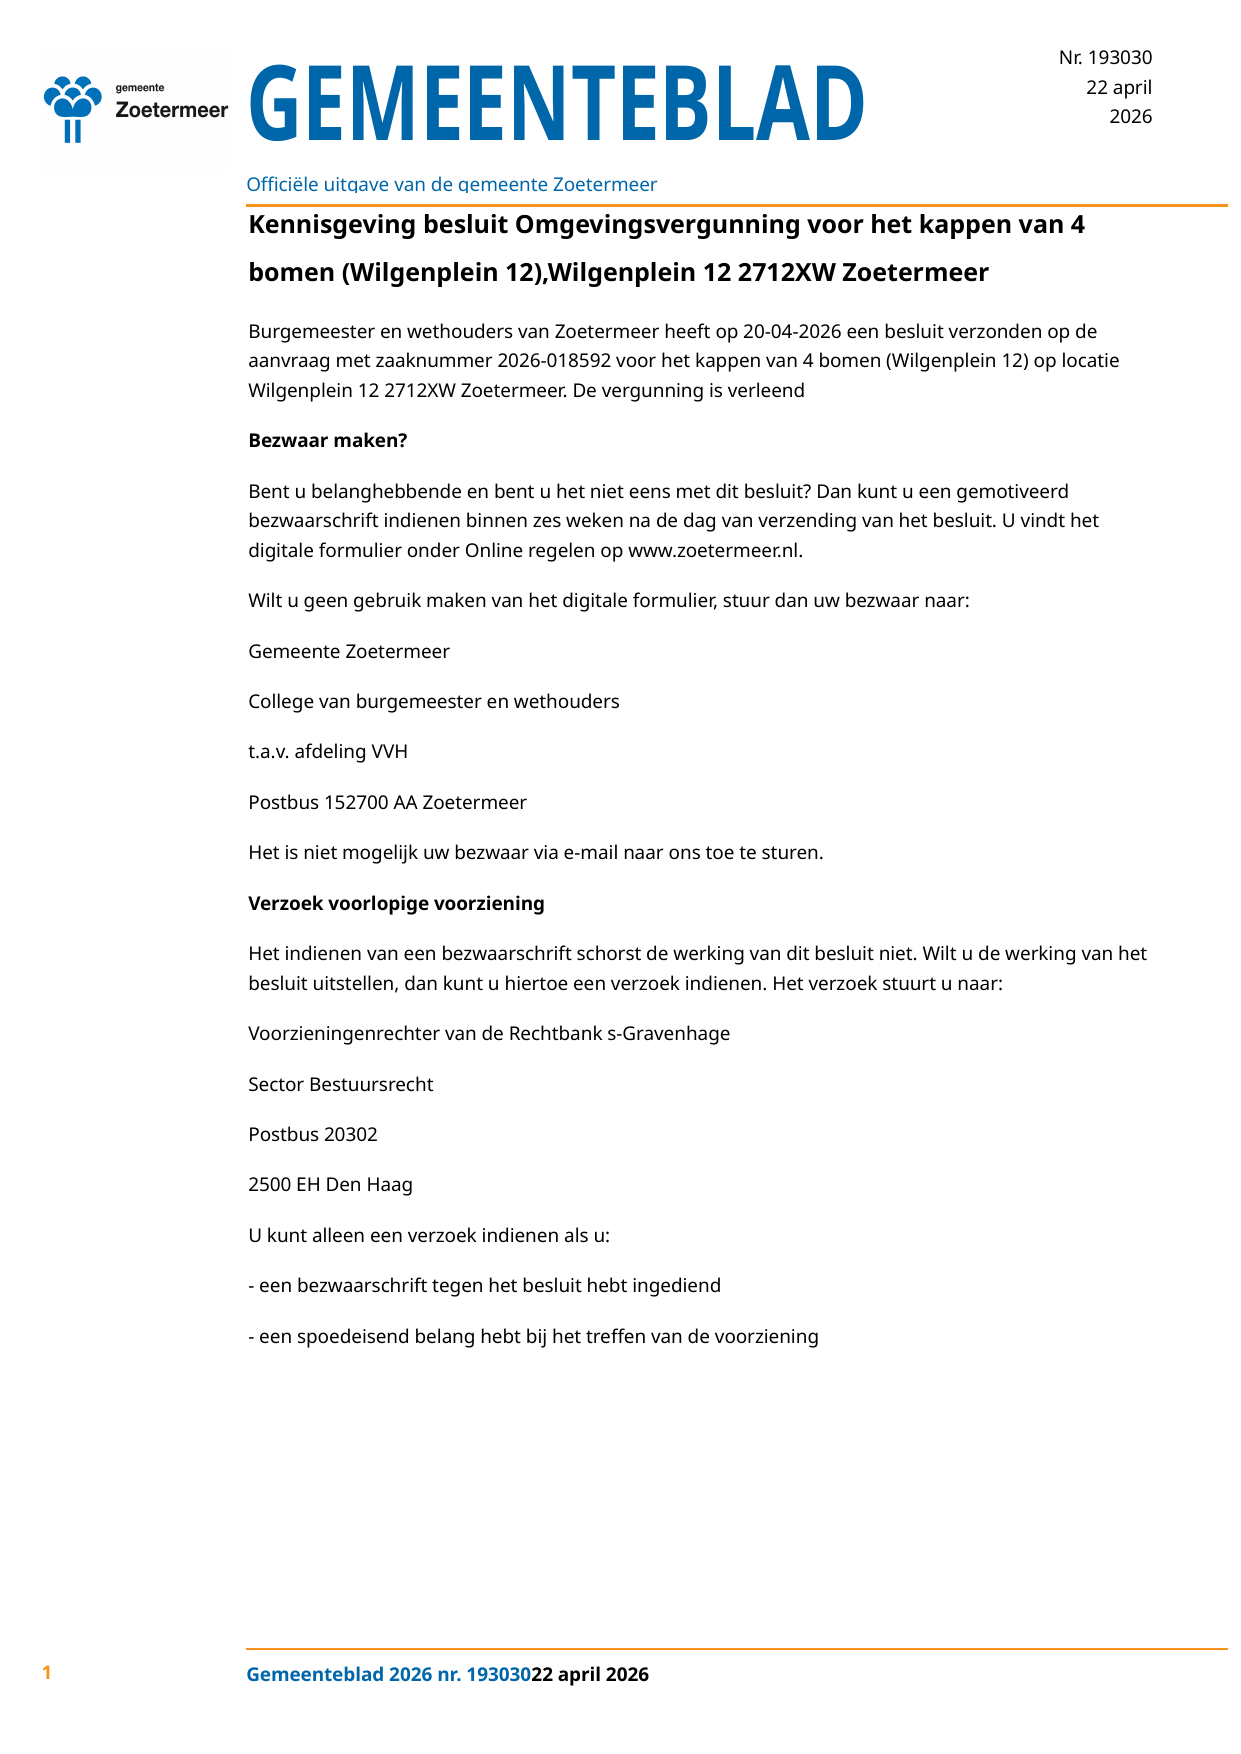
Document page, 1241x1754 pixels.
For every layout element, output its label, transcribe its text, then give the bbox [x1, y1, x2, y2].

text - een bezwaarschrift tegen het besluit hebt ingediend [248, 1272, 1152, 1298]
text Het indienen van een bezwaarschrift schorst de werking van dit besluit niet. Wilt u de werking van het besluit uitstellen, dan kunt u hiertoe een verzoek indienen. Het verzoek stuurt u naar: [248, 940, 1152, 996]
text U kunt alleen een verzoek indienen als u: [248, 1222, 1152, 1248]
text Bezwaar maken? [248, 427, 1152, 453]
text Kennisgeving besluit Omgevingsvergunning voor het kappen van 4 bomen (Wilgenplein 12),Wilgenplein 12 2712XW Zoetermeer [248, 207, 1152, 288]
text 2500 EH Den Haag [248, 1172, 1152, 1197]
text Bent u belanghebbende en bent u het niet eens met dit besluit? Dan kunt u een gemotiveerd bezwaarschrift indienen binnen zes weken na de dag van verzending van het besluit. U vindt het digitale formulier onder Online regelen op www.zoetermeer.nl. [248, 478, 1152, 563]
text College van burgemeester en wethouders [248, 688, 1152, 714]
text t.a.v. afdeling VVH [248, 739, 1152, 764]
text Het is niet mogelijk uw bezwaar via e-mail naar ons toe te sturen. [248, 839, 1152, 865]
text - een spoedeisend belang hebt bij het treffen van de voorziening [248, 1323, 1152, 1349]
text Wilt u geen gebruik maken van het digitale formulier, stuur dan uw bezwaar naar: [248, 587, 1152, 613]
text Postbus 152700 AA Zoetermeer [248, 789, 1152, 815]
text Postbus 20302 [248, 1121, 1152, 1147]
text Sector Bestuursrecht [248, 1071, 1152, 1097]
text Gemeente Zoetermeer [248, 638, 1152, 664]
text Voorzieningenrechter van de Rechtbank s-Gravenhage [248, 1020, 1152, 1046]
picture [41, 47, 231, 172]
text Verzoek voorlopige voorziening [248, 890, 1152, 916]
text Burgemeester en wethouders van Zoetermeer heeft op 20-04-2026 een besluit verzonden op de aanvraag met zaaknummer 2026-018592 voor het kappen van 4 bomen (Wilgenplein 12) op locatie Wilgenplein 12 2712XW Zoetermeer. De vergunning is verleend [248, 318, 1152, 403]
